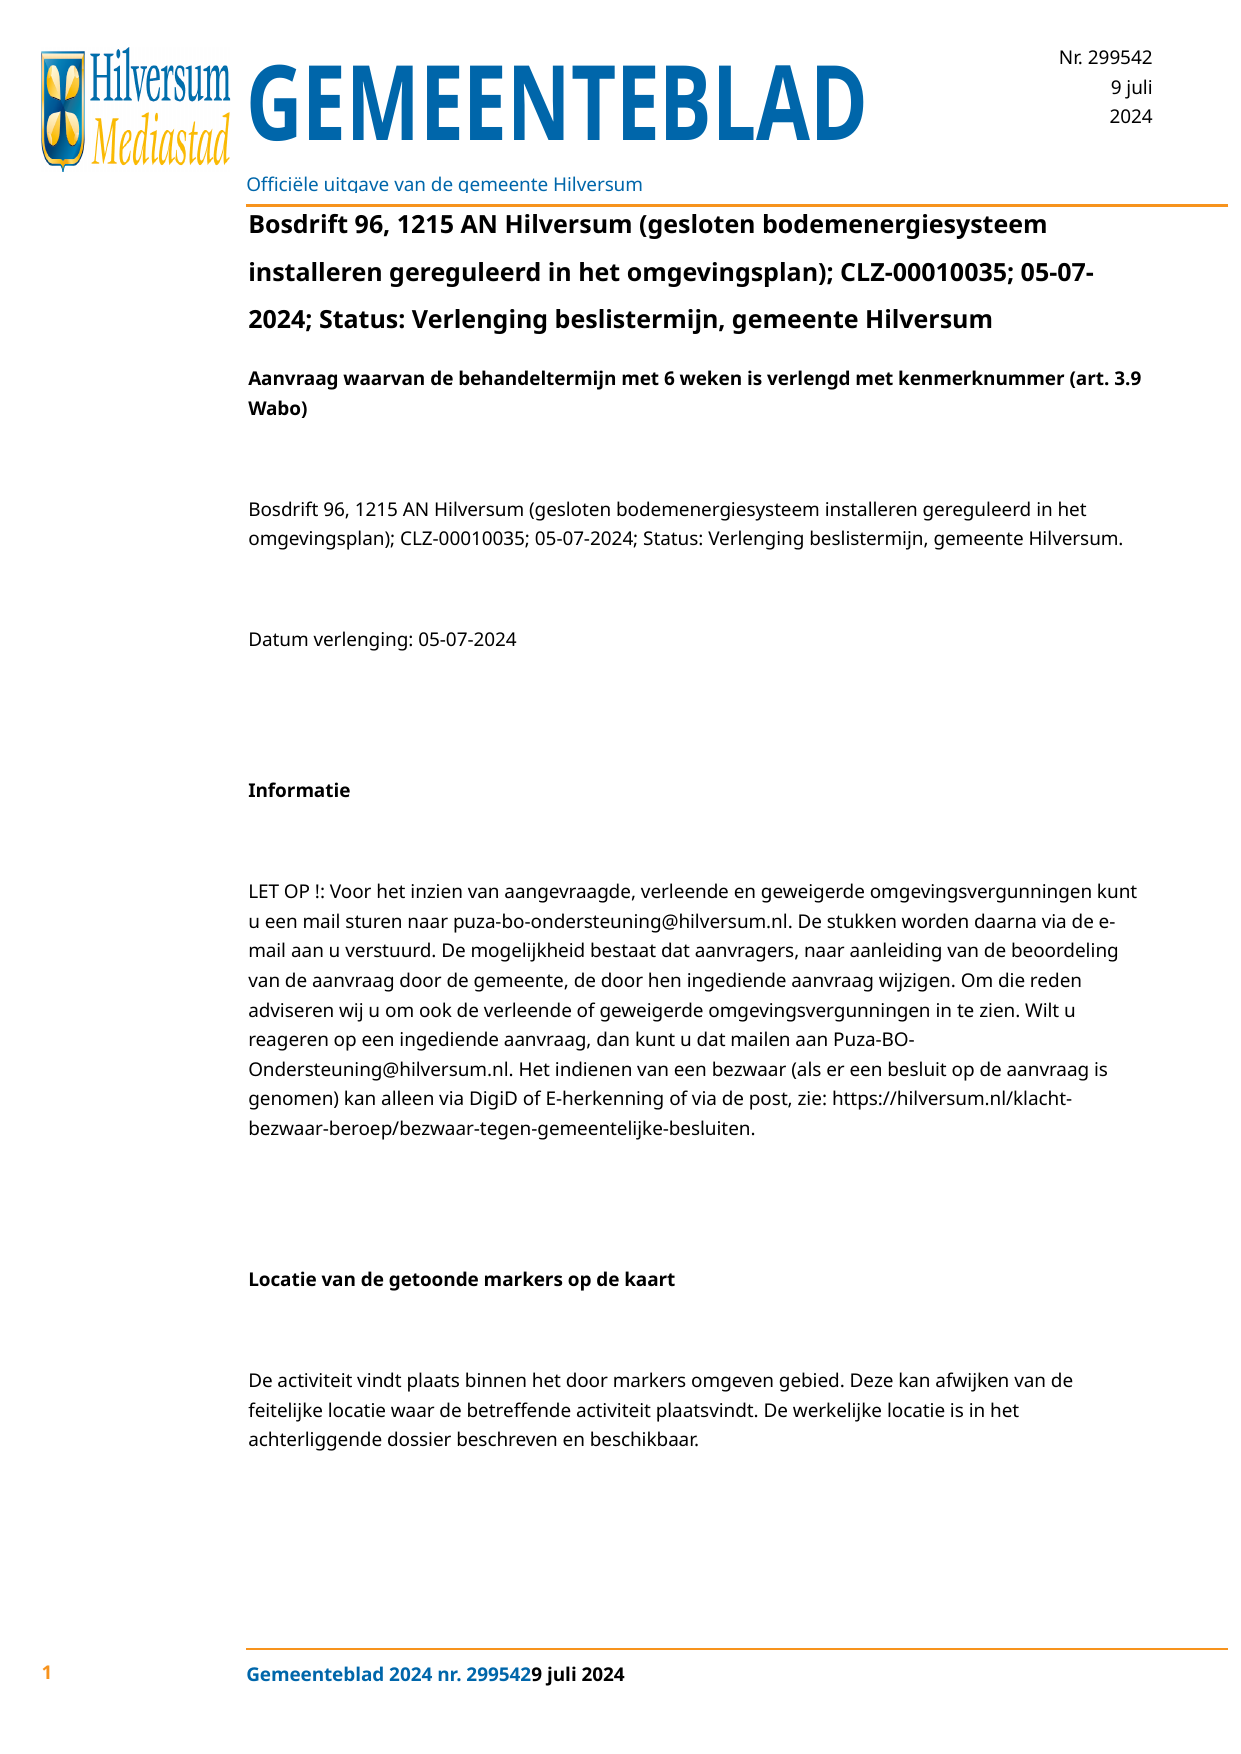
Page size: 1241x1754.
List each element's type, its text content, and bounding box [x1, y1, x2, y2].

text LET OP !: Voor het inzien van aangevraagde, verleende en geweigerde omgevingsvergunningen kunt u een mail sturen naar puza-bo-ondersteuning@hilversum.nl. De stukken worden daarna via de e-mail aan u verstuurd. De mogelijkheid bestaat dat aanvragers, naar aanleiding van de beoordeling van de aanvraag door de gemeente, de door hen ingediende aanvraag wijzigen. Om die reden adviseren wij u om ook de verleende of geweigerde omgevingsvergunningen in te zien. Wilt u reageren op een ingediende aanvraag, dan kunt u dat mailen aan Puza-BO-Ondersteuning@hilversum.nl. Het indienen van een bezwaar (als er een besluit op de aanvraag is genomen) kan alleen via DigiD of E-herkenning of via de post, zie: https://hilversum.nl/klacht-bezwaar-beroep/bezwaar-tegen-gemeentelijke-besluiten. [248, 878, 1152, 1141]
text Aanvraag waarvan de behandeltermijn met 6 weken is verlengd met kenmerknummer (art. 3.9 Wabo) [248, 366, 1152, 421]
picture [41, 47, 231, 172]
text Locatie van de getoonde markers op de kaart [248, 1266, 1152, 1292]
text Informatie [248, 778, 1152, 803]
text De activiteit vindt plaats binnen het door markers omgeven gebied. Deze kan afwijken van de feitelijke locatie waar de betreffende activiteit plaatsvindt. De werkelijke locatie is in het achterliggende dossier beschreven en beschikbaar. [248, 1367, 1152, 1452]
text Datum verlenging: 05-07-2024 [248, 626, 1152, 652]
text Bosdrift 96, 1215 AN Hilversum (gesloten bodemenergiesysteem installeren gereguleerd in het omgevingsplan); CLZ-00010035; 05-07-2024; Status: Verlenging beslistermijn, gemeente Hilversum [248, 207, 1152, 336]
text Bosdrift 96, 1215 AN Hilversum (gesloten bodemenergiesysteem installeren gereguleerd in het omgevingsplan); CLZ-00010035; 05-07-2024; Status: Verlenging beslistermijn, gemeente Hilversum. [248, 496, 1152, 551]
